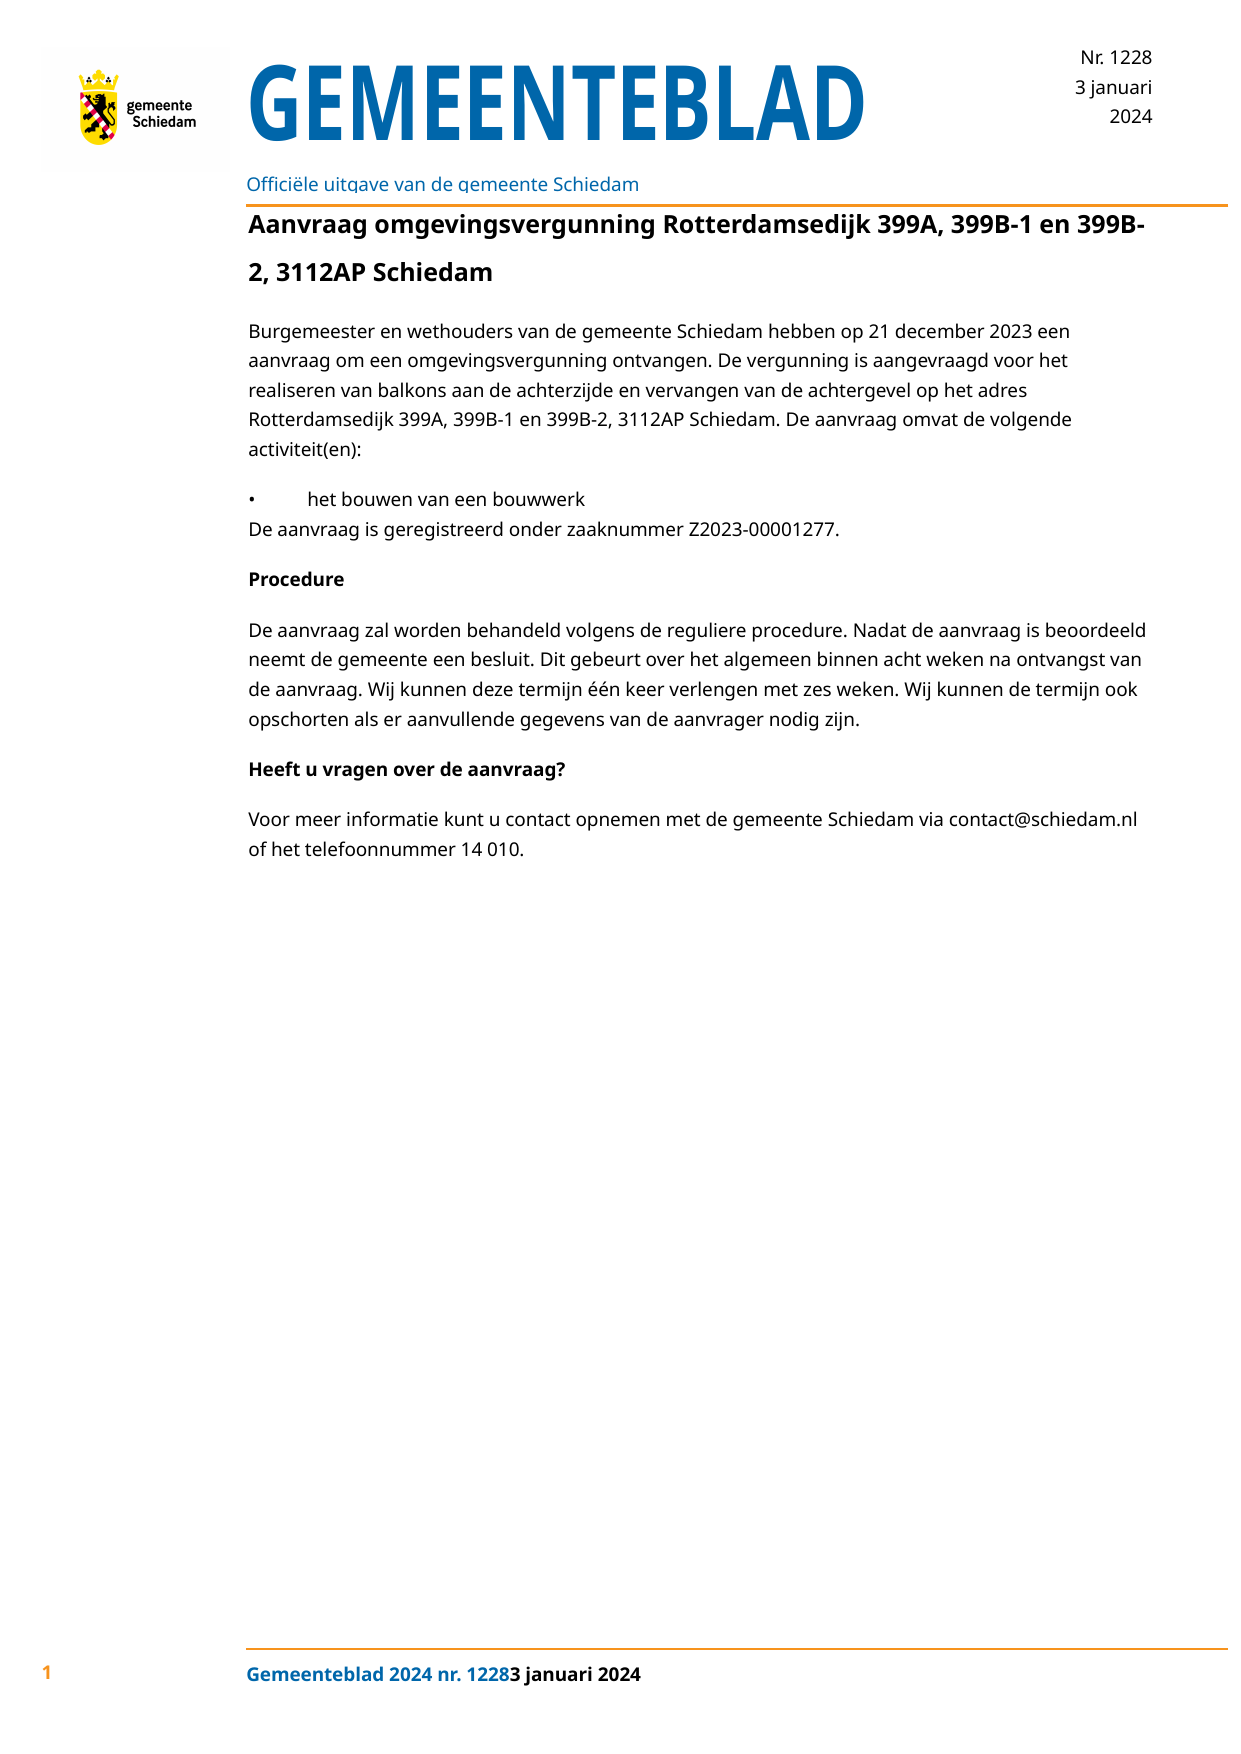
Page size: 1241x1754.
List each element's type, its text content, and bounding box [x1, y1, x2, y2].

text Procedure [248, 567, 1152, 592]
list het bouwen van een bouwwerk [248, 487, 1152, 512]
text Burgemeester en wethouders van de gemeente Schiedam hebben op 21 december 2023 een aanvraag om een omgevingsvergunning ontvangen. De vergunning is aangevraagd voor het realiseren van balkons aan de achterzijde en vervangen van de achtergevel op het adres Rotterdamsedijk 399A, 399B-1 en 399B-2, 3112AP Schiedam. De aanvraag omvat de volgende activiteit(en): [248, 318, 1152, 462]
picture [41, 47, 231, 172]
text De aanvraag zal worden behandeld volgens de reguliere procedure. Nadat de aanvraag is beoordeeld neemt de gemeente een besluit. Dit gebeurt over het algemeen binnen acht weken na ontvangst van de aanvraag. Wij kunnen deze termijn één keer verlengen met zes weken. Wij kunnen de termijn ook opschorten als er aanvullende gegevens van de aanvrager nodig zijn. [248, 617, 1152, 732]
text Heeft u vragen over de aanvraag? [248, 756, 1152, 782]
text Aanvraag omgevingsvergunning Rotterdamsedijk 399A, 399B-1 en 399B-2, 3112AP Schiedam [248, 207, 1152, 288]
text Voor meer informatie kunt u contact opnemen met de gemeente Schiedam via contact@schiedam.nl of het telefoonnummer 14 010. [248, 807, 1152, 862]
text De aanvraag is geregistreerd onder zaaknummer Z2023-00001277. [248, 516, 1152, 542]
